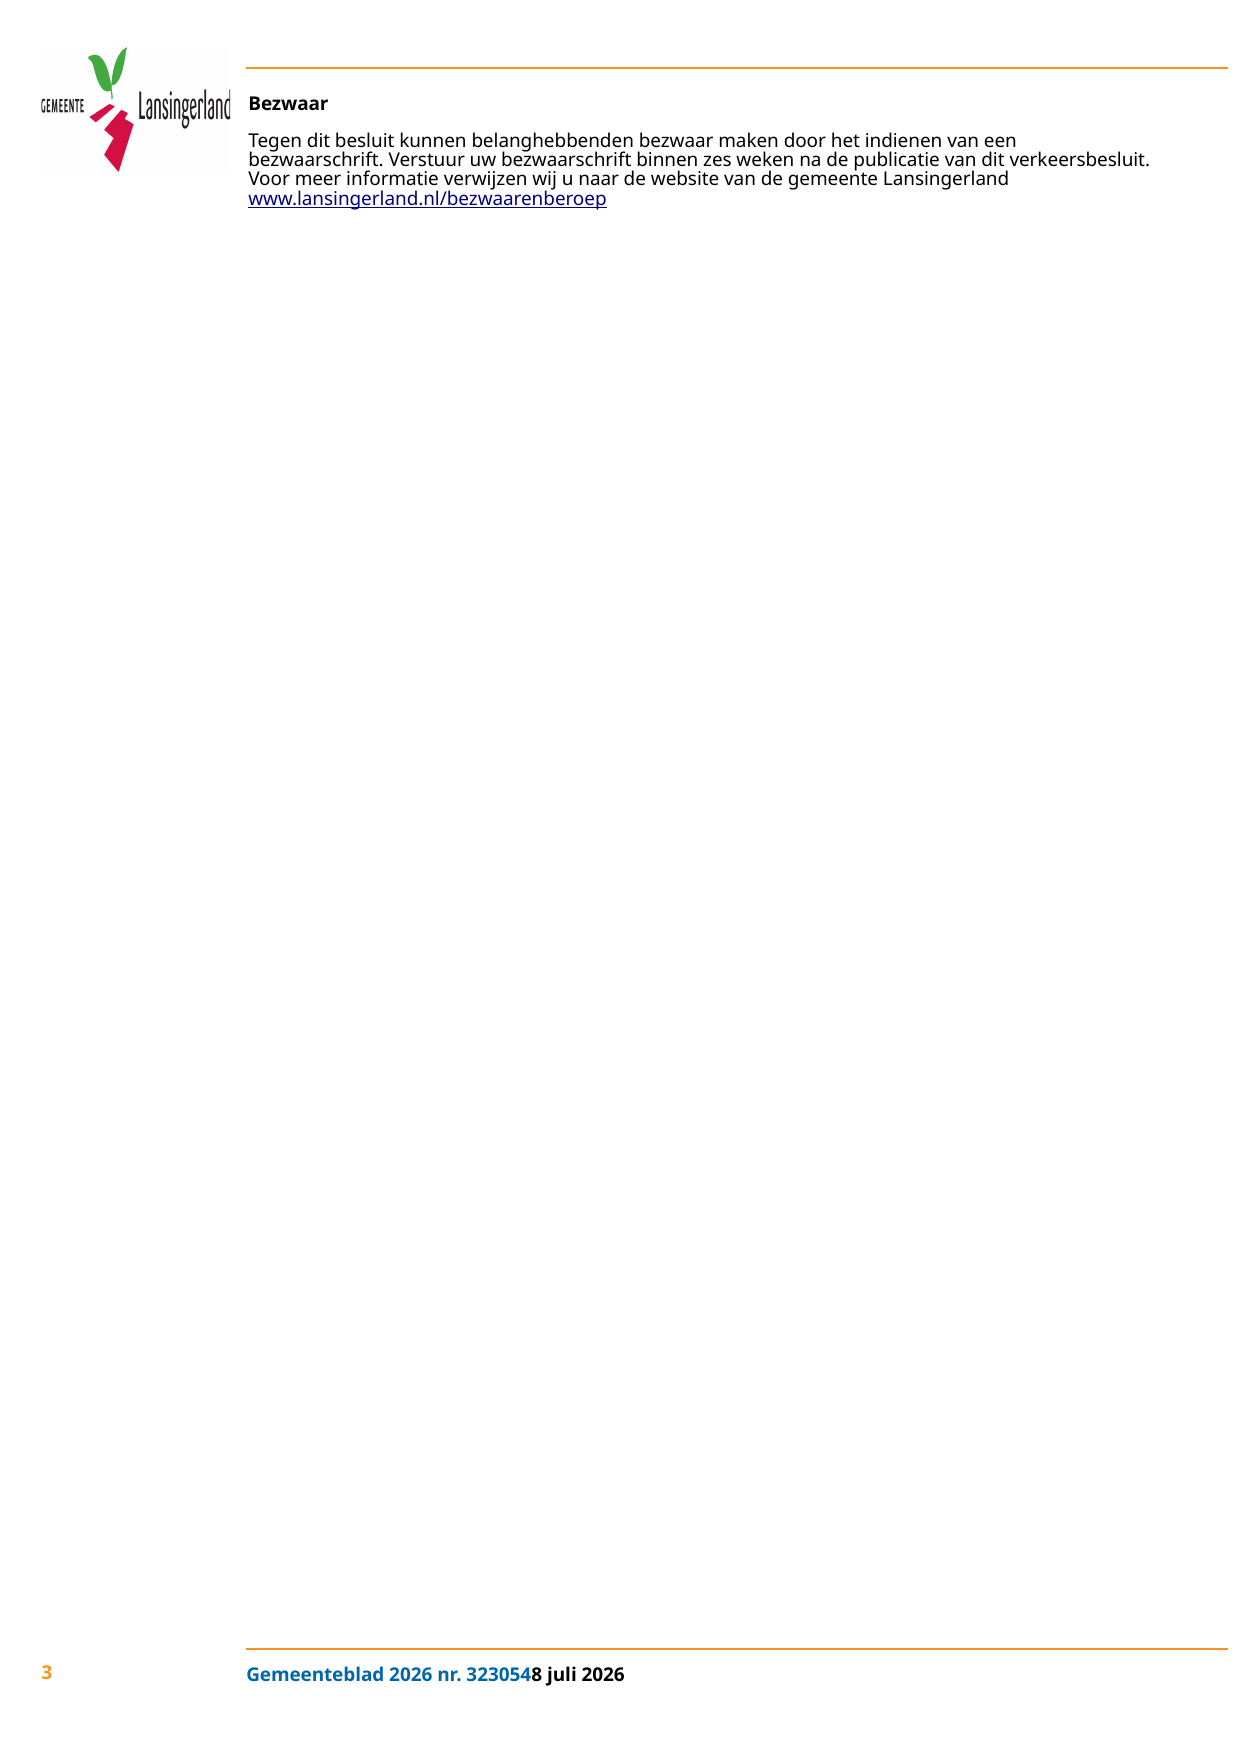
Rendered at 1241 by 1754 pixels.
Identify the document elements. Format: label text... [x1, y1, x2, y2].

text Tegen dit besluit kunnen belanghebbenden bezwaar maken door het indienen van een bezwaarschrift. Verstuur uw bezwaarschrift binnen zes weken na de publicatie van dit verkeersbesluit. Voor meer informatie verwijzen wij u naar de website van de gemeente Lansingerland www.lansingerland.nl/bezwaarenberoep [248, 132, 1152, 209]
picture [41, 47, 231, 172]
text Bezwaar [248, 95, 1152, 114]
